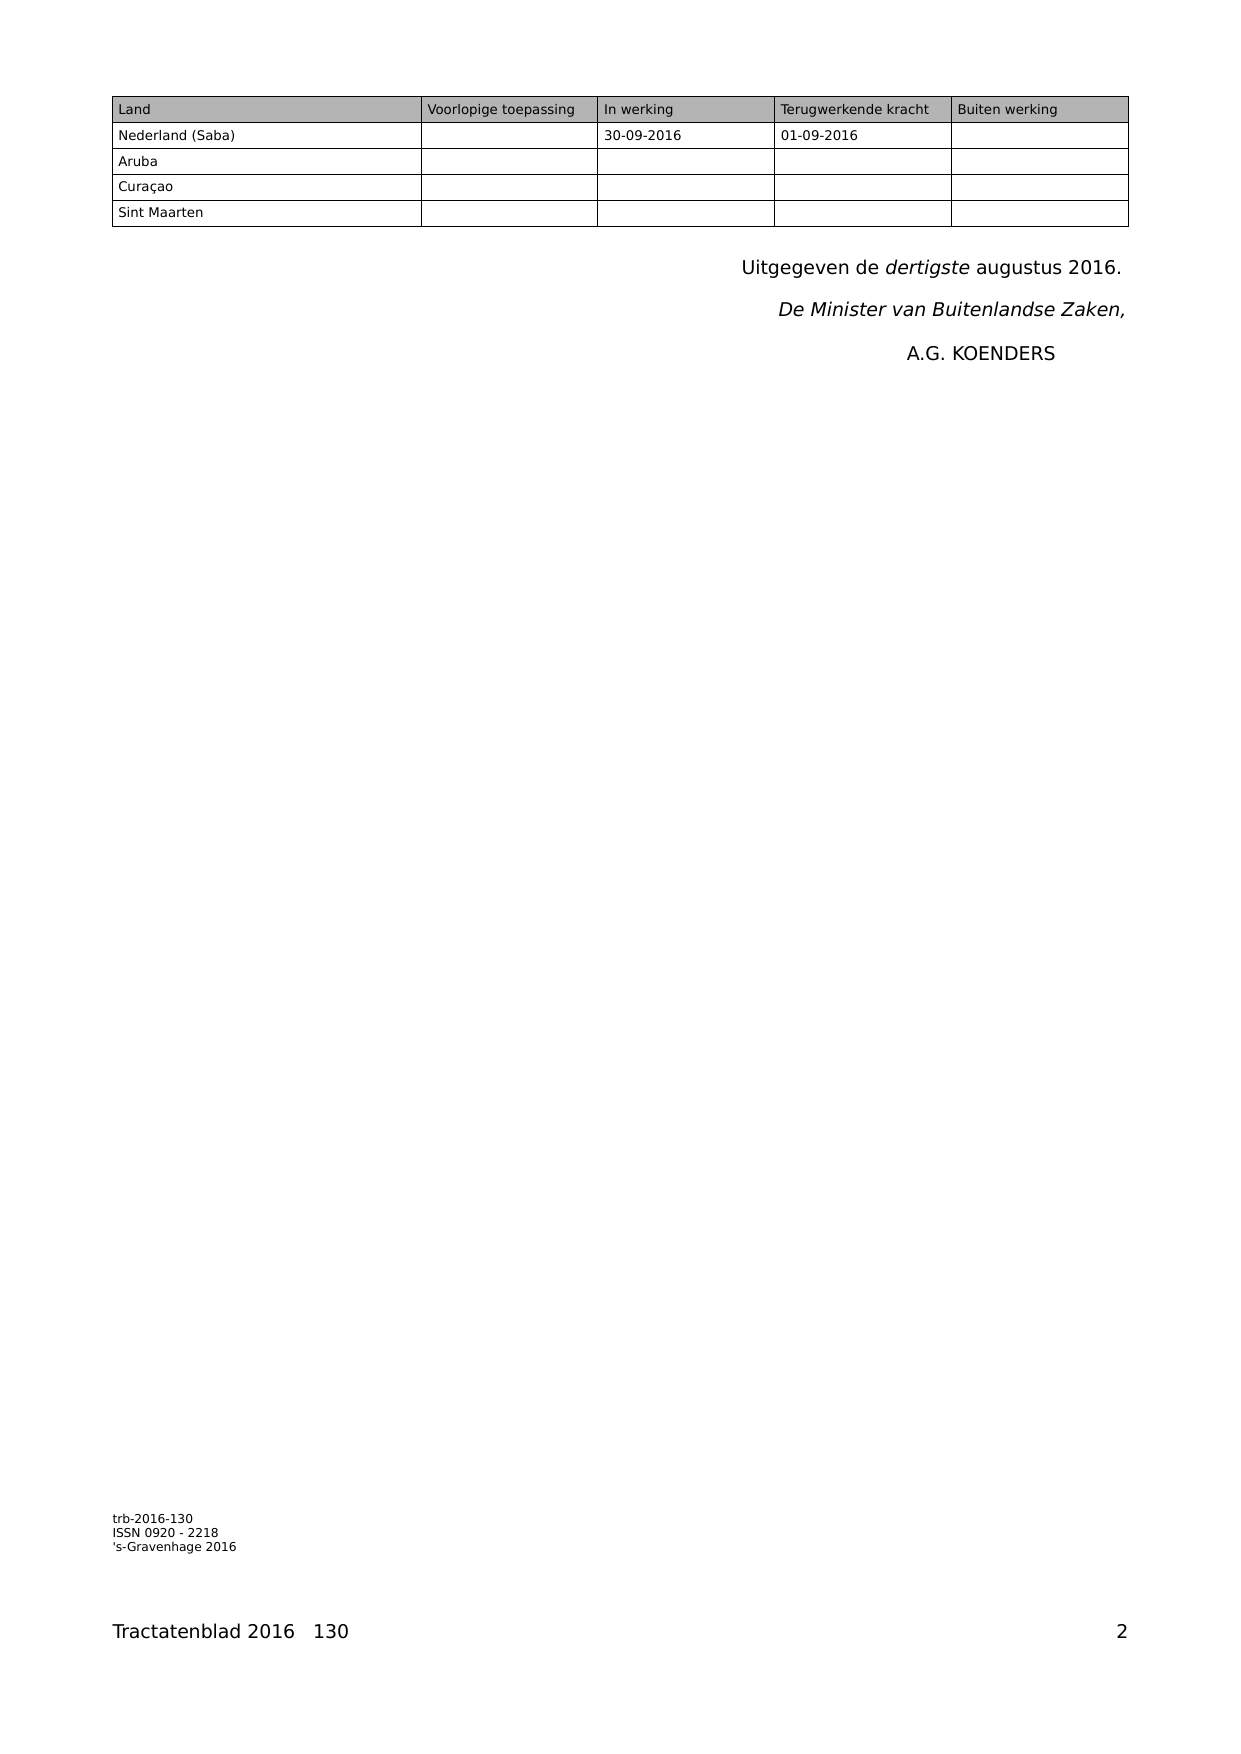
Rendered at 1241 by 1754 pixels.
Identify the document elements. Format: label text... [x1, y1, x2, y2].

table_cell [952, 175, 1128, 200]
table_cell [952, 123, 1128, 148]
table_header Buiten werking [952, 97, 1128, 122]
text Uitgegeven de dertigste augustus 2016. [112, 257, 1128, 279]
text trb-2016-130 [112, 1512, 346, 1526]
text ISSN 0920 - 2218 [112, 1526, 346, 1540]
table_cell [422, 201, 597, 226]
table_header Voorlopige toepassing [422, 97, 597, 122]
table_cell Curaçao [113, 175, 421, 200]
table_cell Aruba [113, 149, 421, 174]
table_header Terugwerkende kracht [775, 97, 951, 122]
table_cell 01-09-2016 [775, 123, 951, 148]
table_cell [422, 123, 597, 148]
table_cell [422, 149, 597, 174]
table_cell 30-09-2016 [598, 123, 774, 148]
table_cell [952, 201, 1128, 226]
table_cell [952, 149, 1128, 174]
table_header Land [113, 97, 421, 122]
text 's-Gravenhage 2016 [112, 1540, 346, 1554]
text De Minister van Buitenlandse Zaken, A.G. KOENDERS [112, 299, 1128, 364]
table_header In werking [598, 97, 774, 122]
table_cell [598, 175, 774, 200]
table_cell Sint Maarten [113, 201, 421, 226]
table_cell [598, 201, 774, 226]
table_cell [598, 149, 774, 174]
table_cell [422, 175, 597, 200]
table_cell Nederland (Saba) [113, 123, 421, 148]
table_cell [775, 175, 951, 200]
table_cell [775, 201, 951, 226]
table_cell [775, 149, 951, 174]
